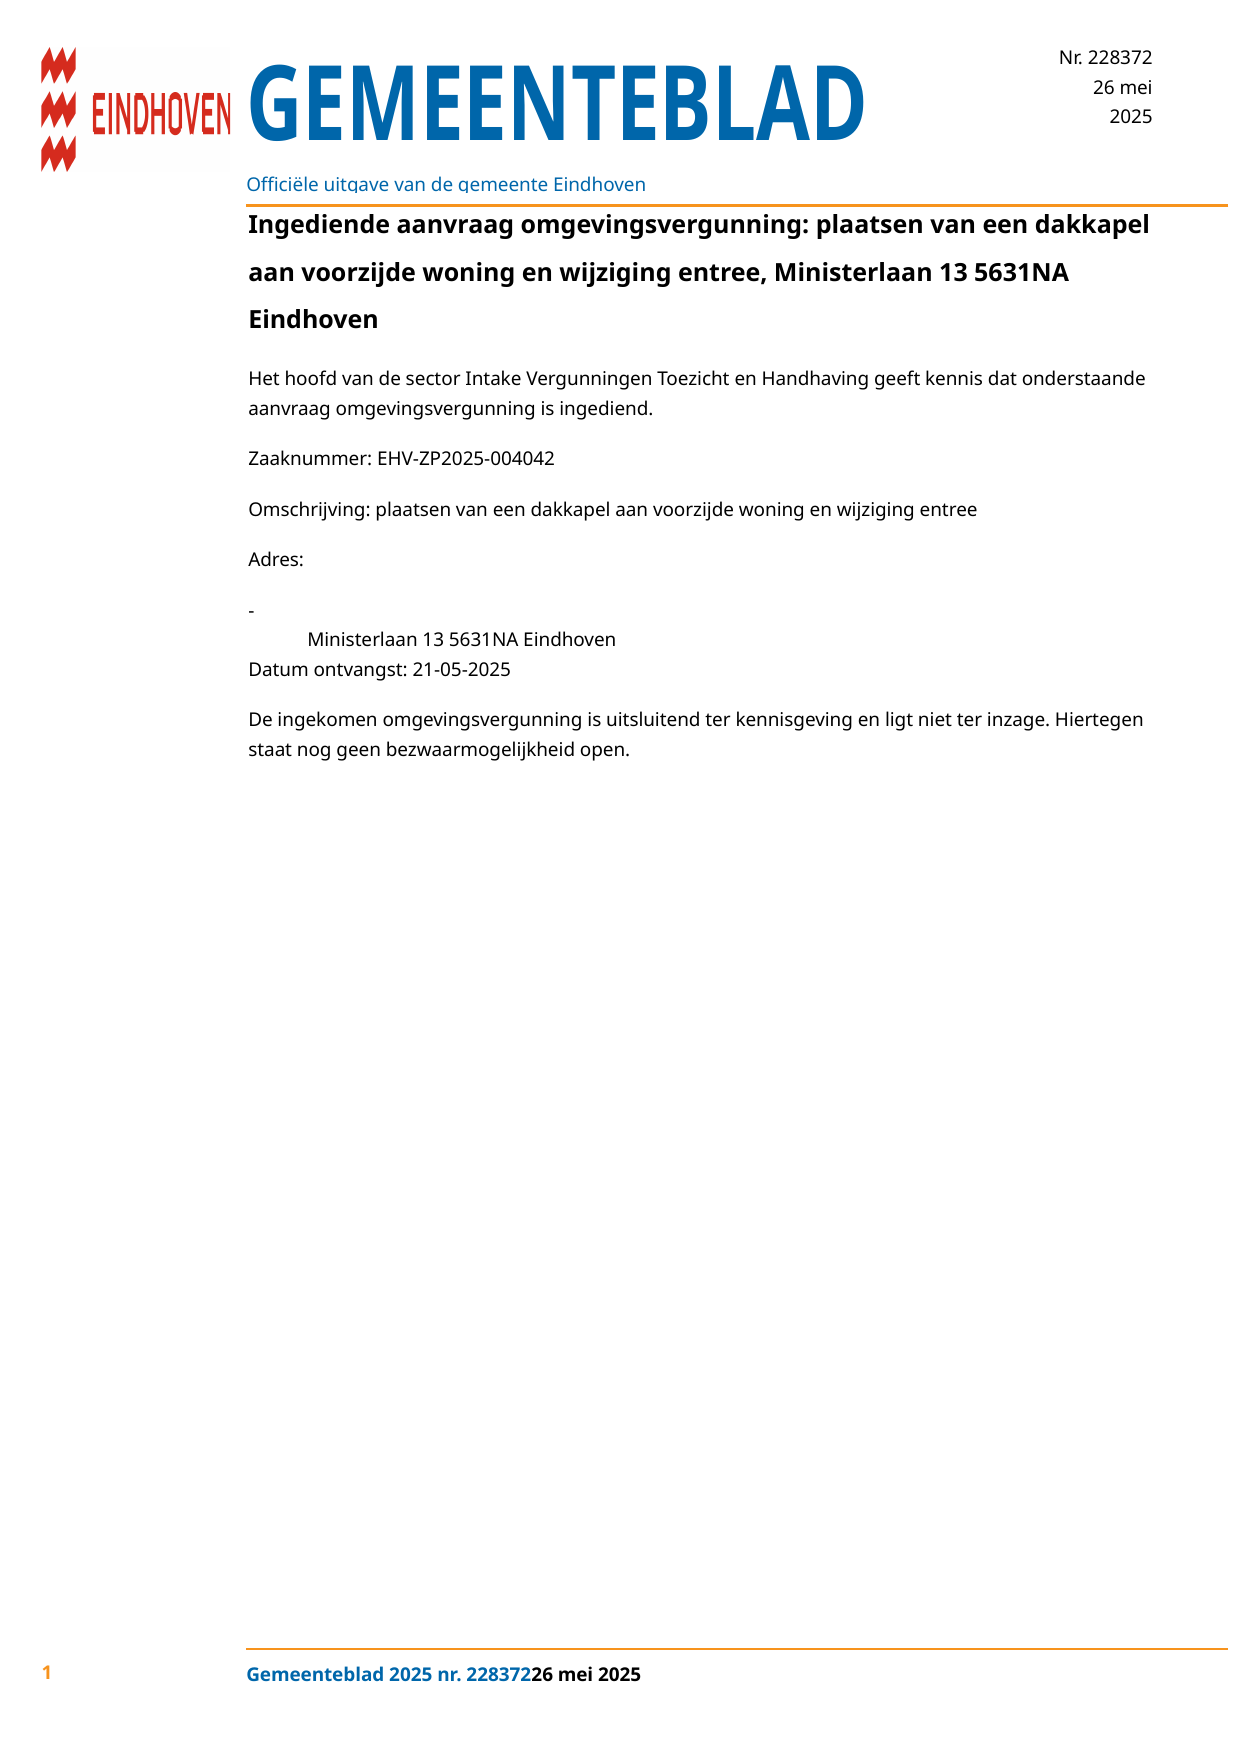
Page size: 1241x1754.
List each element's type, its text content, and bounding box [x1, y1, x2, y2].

text Omschrijving: plaatsen van een dakkapel aan voorzijde woning en wijziging entree [248, 496, 1152, 522]
text Adres: [248, 546, 1152, 572]
picture [41, 47, 231, 172]
text Zaaknummer: EHV-ZP2025-004042 [248, 446, 1152, 471]
text Datum ontvangst: 21-05-2025 [248, 656, 1152, 682]
text De ingekomen omgevingsvergunning is uitsluitend ter kennisgeving en ligt niet ter inzage. Hiertegen staat nog geen bezwaarmogelijkheid open. [248, 706, 1152, 762]
list Ministerlaan 13 5631NA Eindhoven [248, 626, 1152, 652]
text Ingediende aanvraag omgevingsvergunning: plaatsen van een dakkapel aan voorzijde woning en wijziging entree, Ministerlaan 13 5631NA Eindhoven [248, 207, 1152, 336]
text Het hoofd van de sector Intake Vergunningen Toezicht en Handhaving geeft kennis dat onderstaande aanvraag omgevingsvergunning is ingediend. [248, 366, 1152, 421]
